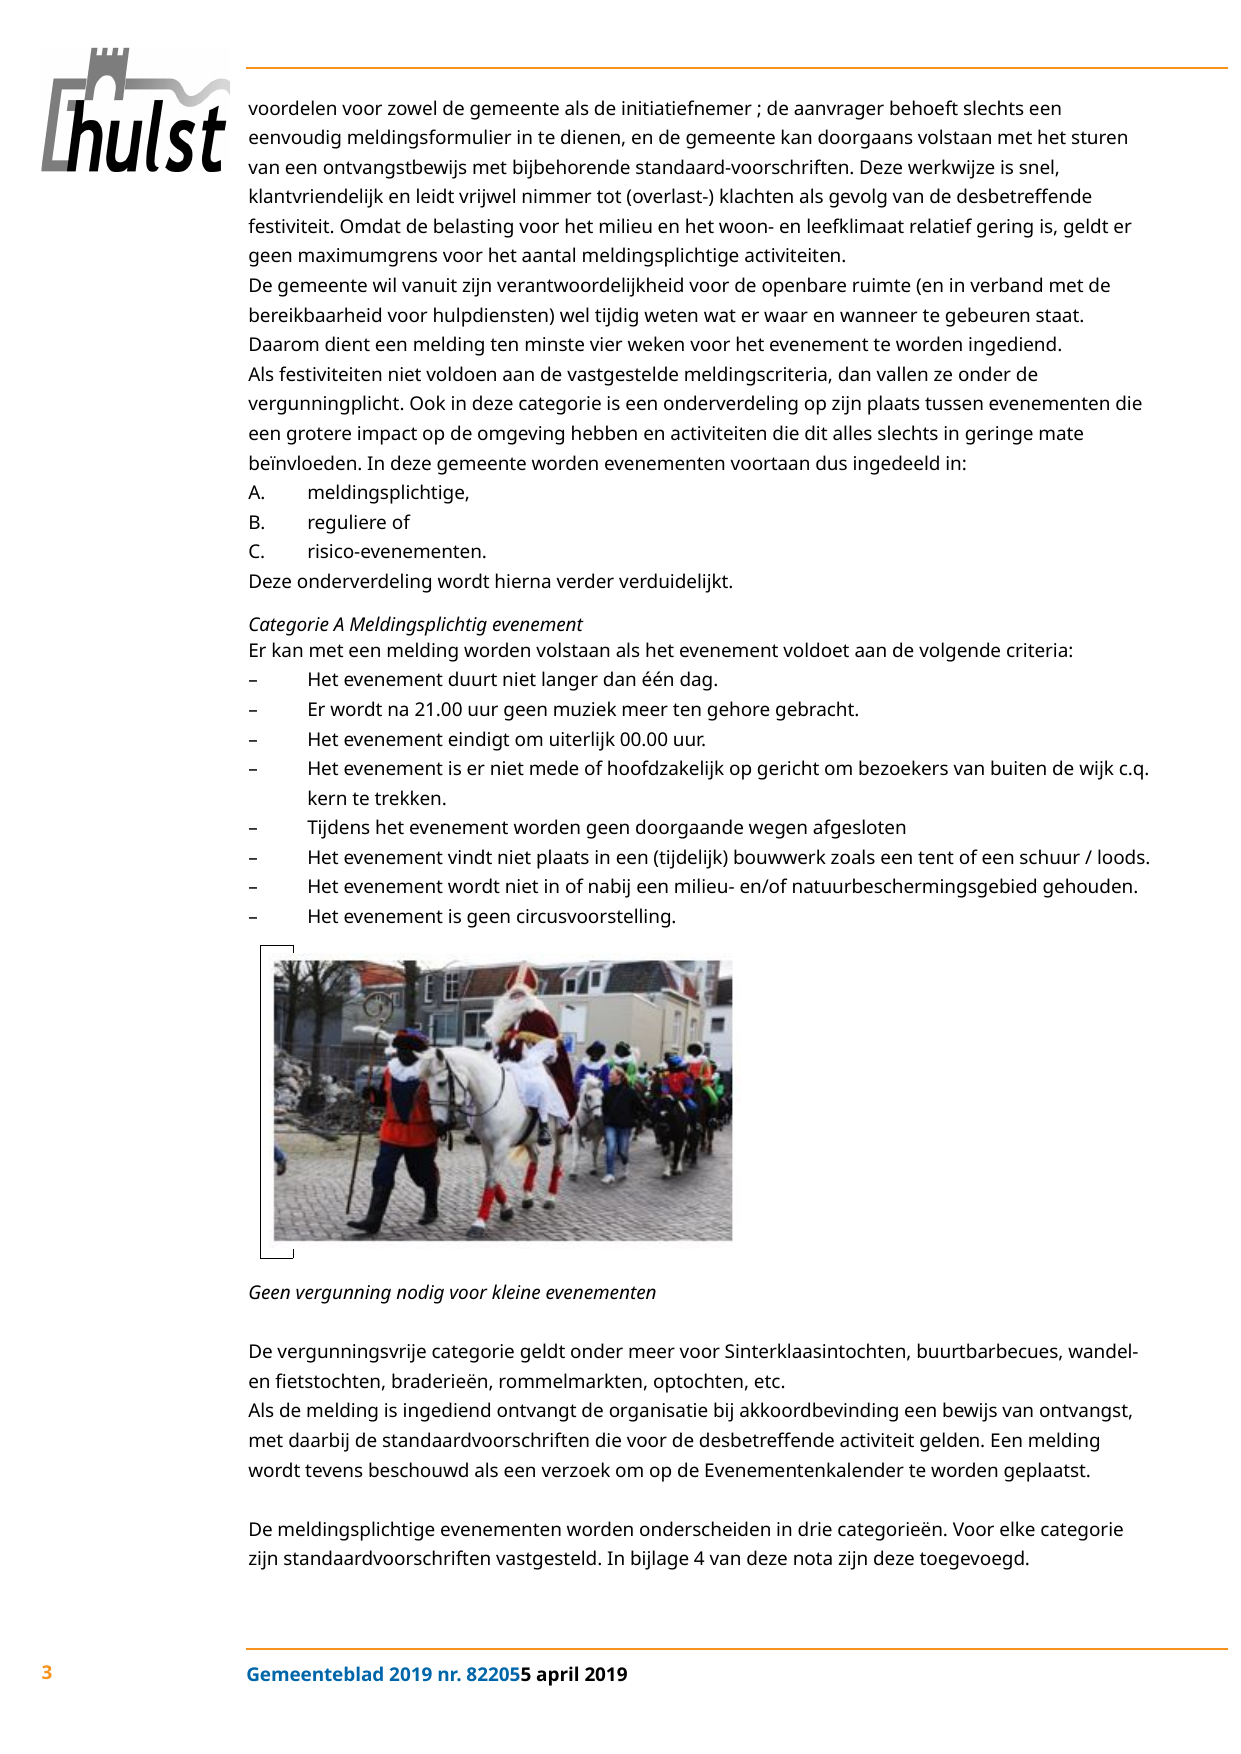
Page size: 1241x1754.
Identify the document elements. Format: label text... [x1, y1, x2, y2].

list Het evenement wordt niet in of nabij een milieu- en/of natuurbeschermingsgebied gehouden. [248, 874, 1152, 899]
list Het evenement is er niet mede of hoofdzakelijk op gericht om bezoekers van buiten de wijk c.q. kern te trekken. [248, 755, 1152, 811]
text De gemeente wil vanuit zijn verantwoordelijkheid voor de openbare ruimte (en in verband met de bereikbaarheid voor hulpdiensten) wel tijdig weten wat er waar en wanneer te gebeuren staat. Daarom dient een melding ten minste vier weken voor het evenement te worden ingediend. [248, 272, 1152, 357]
text Als festiviteiten niet voldoen aan de vastgestelde meldingscriteria, dan vallen ze onder de vergunningplicht. Ook in deze categorie is een onderverdeling op zijn plaats tussen evenementen die een grotere impact op de omgeving hebben en activiteiten die dit alles slechts in geringe mate beïnvloeden. In deze gemeente worden evenementen voortaan dus ingedeeld in: [248, 361, 1152, 476]
text Als de melding is ingediend ontvangt de organisatie bij akkoordbevinding een bewijs van ontvangst, met daarbij de standaardvoorschriften die voor de desbetreffende activiteit gelden. Een melding wordt tevens beschouwd als een verzoek om op de Evenementenkalender te worden geplaatst. [248, 1398, 1152, 1482]
picture [41, 47, 231, 172]
text Categorie A Meldingsplichtig evenement [248, 611, 1152, 637]
text Geen vergunning nodig voor kleine evenementen [248, 1279, 1152, 1305]
text voordelen voor zowel de gemeente als de initiatiefnemer ; de aanvrager behoeft slechts een eenvoudig meldingsformulier in te dienen, en de gemeente kan doorgaans volstaan met het sturen van een ontvangstbewijs met bijbehorende standaard-voorschriften. Deze werkwijze is snel, klantvriendelijk en leidt vrijwel nimmer tot (overlast-) klachten als gevolg van de desbetreffende festiviteit. Omdat de belasting voor het milieu en het woon- en leefklimaat relatief gering is, geldt er geen maximumgrens voor het aantal meldingsplichtige activiteiten. [248, 95, 1152, 268]
list Er wordt na 21.00 uur geen muziek meer ten gehore gebracht. [248, 696, 1152, 722]
text De meldingsplichtige evenementen worden onderscheiden in drie categorieën. Voor elke categorie zijn standaardvoorschriften vastgesteld. In bijlage 4 van deze nota zijn deze toegevoegd. [248, 1516, 1152, 1571]
text De vergunningsvrije categorie geldt onder meer voor Sinterklaasintochten, buurtbarbecues, wandel- en fietstochten, braderieën, rommelmarkten, optochten, etc. [248, 1338, 1152, 1394]
list Tijdens het evenement worden geen doorgaande wegen afgesloten [248, 814, 1152, 840]
list Het evenement is geen circusvoorstelling. [248, 903, 1152, 929]
list meldingsplichtige, [248, 479, 1152, 505]
picture [268, 953, 742, 1249]
list risico-evenementen. [248, 538, 1152, 564]
text Deze onderverdeling wordt hierna verder verduidelijkt. [248, 568, 1152, 594]
list reguliere of [248, 509, 1152, 535]
list Het evenement duurt niet langer dan één dag. [248, 667, 1152, 692]
list Het evenement eindigt om uiterlijk 00.00 uur. [248, 726, 1152, 751]
text Er kan met een melding worden volstaan als het evenement voldoet aan de volgende criteria: [248, 637, 1152, 663]
list Het evenement vindt niet plaats in een (tijdelijk) bouwwerk zoals een tent of een schuur / loods. [248, 844, 1152, 870]
